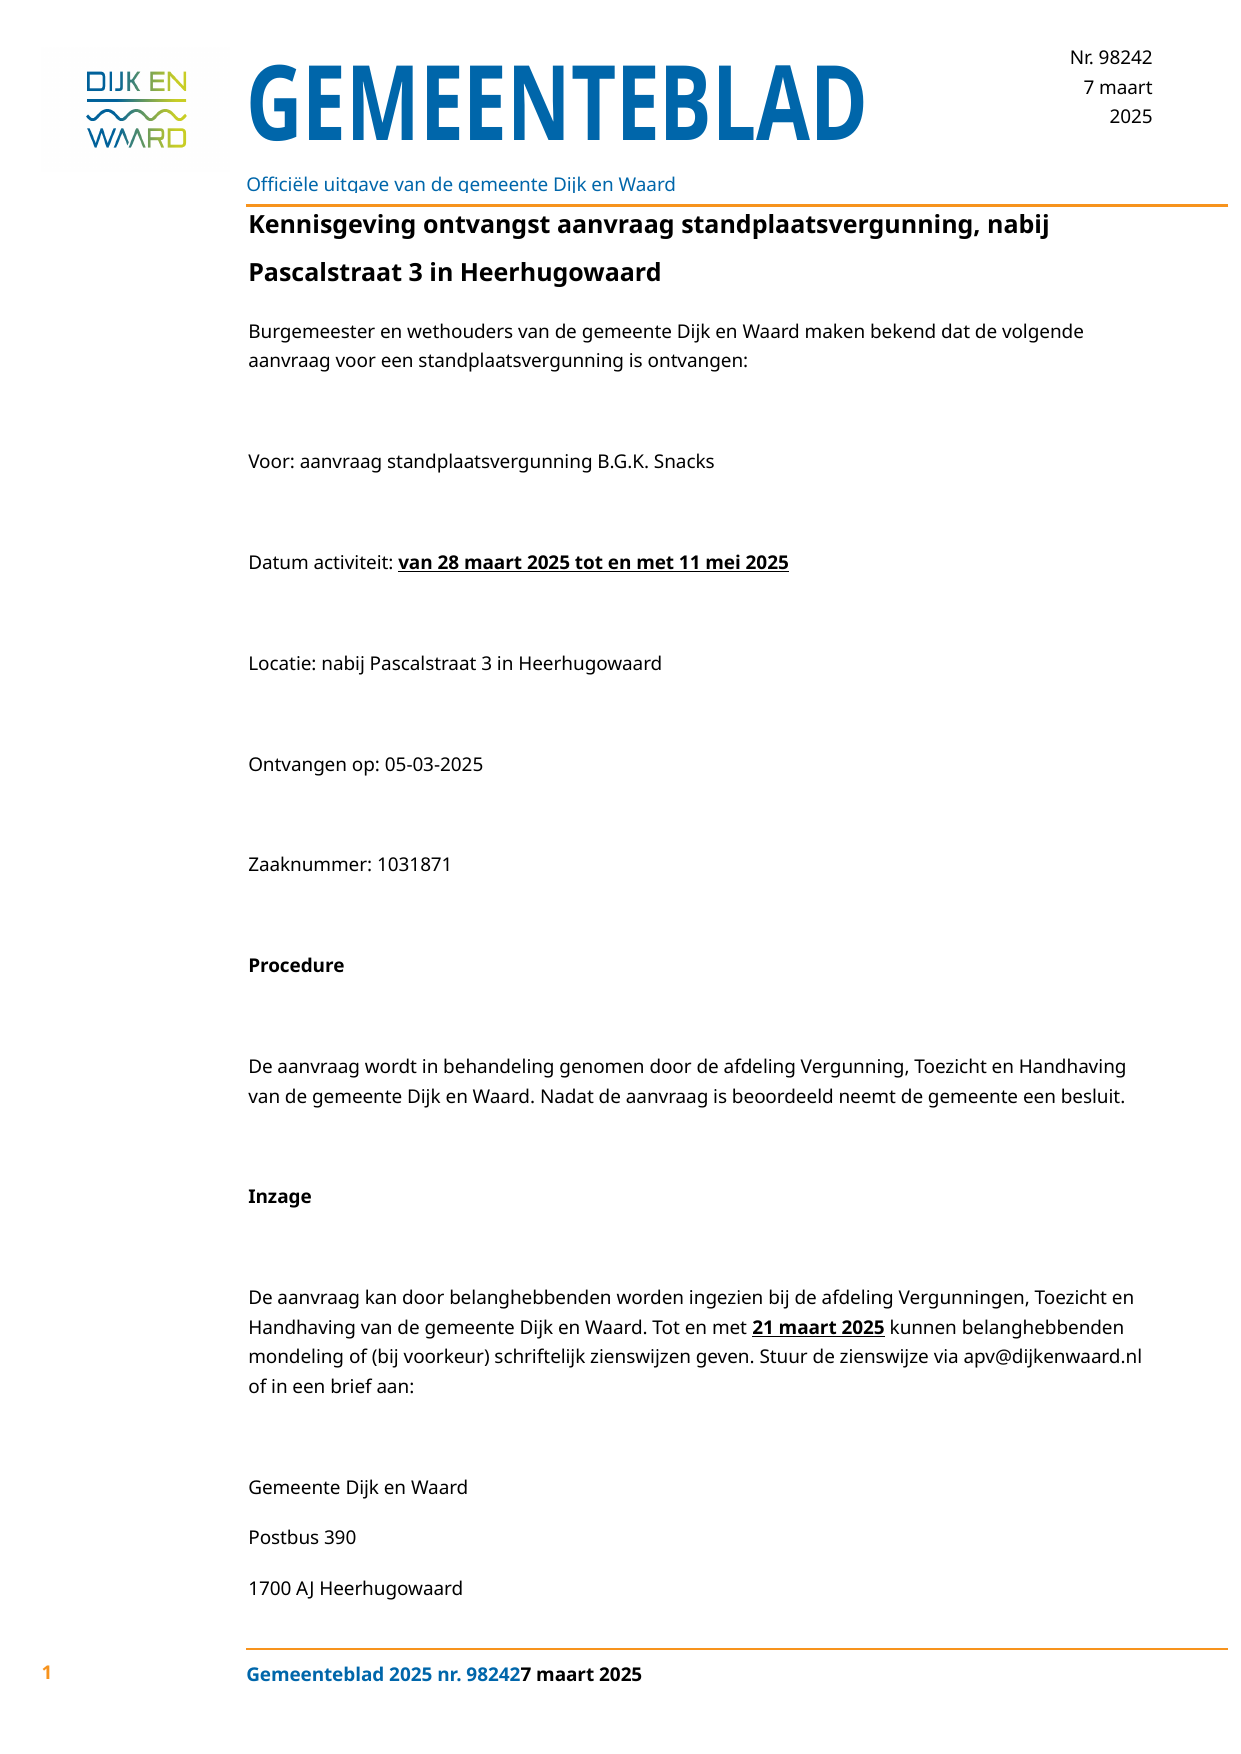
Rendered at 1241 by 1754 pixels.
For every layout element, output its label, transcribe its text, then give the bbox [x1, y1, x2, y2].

text Procedure [248, 952, 1152, 978]
text Kennisgeving ontvangst aanvraag standplaatsvergunning, nabij Pascalstraat 3 in Heerhugowaard [248, 207, 1152, 288]
text Inzage [248, 1184, 1152, 1209]
text Datum activiteit: van 28 maart 2025 tot en met 11 mei 2025 [248, 549, 1152, 575]
text Zaaknummer: 1031871 [248, 852, 1152, 877]
text Ontvangen op: 05-03-2025 [248, 751, 1152, 777]
text De aanvraag kan door belanghebbenden worden ingezien bij de afdeling Vergunningen, Toezicht en Handhaving van de gemeente Dijk en Waard. Tot en met 21 maart 2025 kunnen belanghebbenden mondeling of (bij voorkeur) schriftelijk zienswijzen geven. Stuur de zienswijze via apv@dijkenwaard.nl of in een brief aan: [248, 1284, 1152, 1399]
text De aanvraag wordt in behandeling genomen door de afdeling Vergunning, Toezicht en Handhaving van de gemeente Dijk en Waard. Nadat de aanvraag is beoordeeld neemt de gemeente een besluit. [248, 1053, 1152, 1109]
text Locatie: nabij Pascalstraat 3 in Heerhugowaard [248, 650, 1152, 676]
text 1700 AJ Heerhugowaard [248, 1575, 1152, 1601]
text Voor: aanvraag standplaatsvergunning B.G.K. Snacks [248, 448, 1152, 474]
text Gemeente Dijk en Waard [248, 1474, 1152, 1500]
text Postbus 390 [248, 1524, 1152, 1550]
text Burgemeester en wethouders van de gemeente Dijk en Waard maken bekend dat de volgende aanvraag voor een standplaatsvergunning is ontvangen: [248, 318, 1152, 373]
picture [41, 47, 231, 172]
